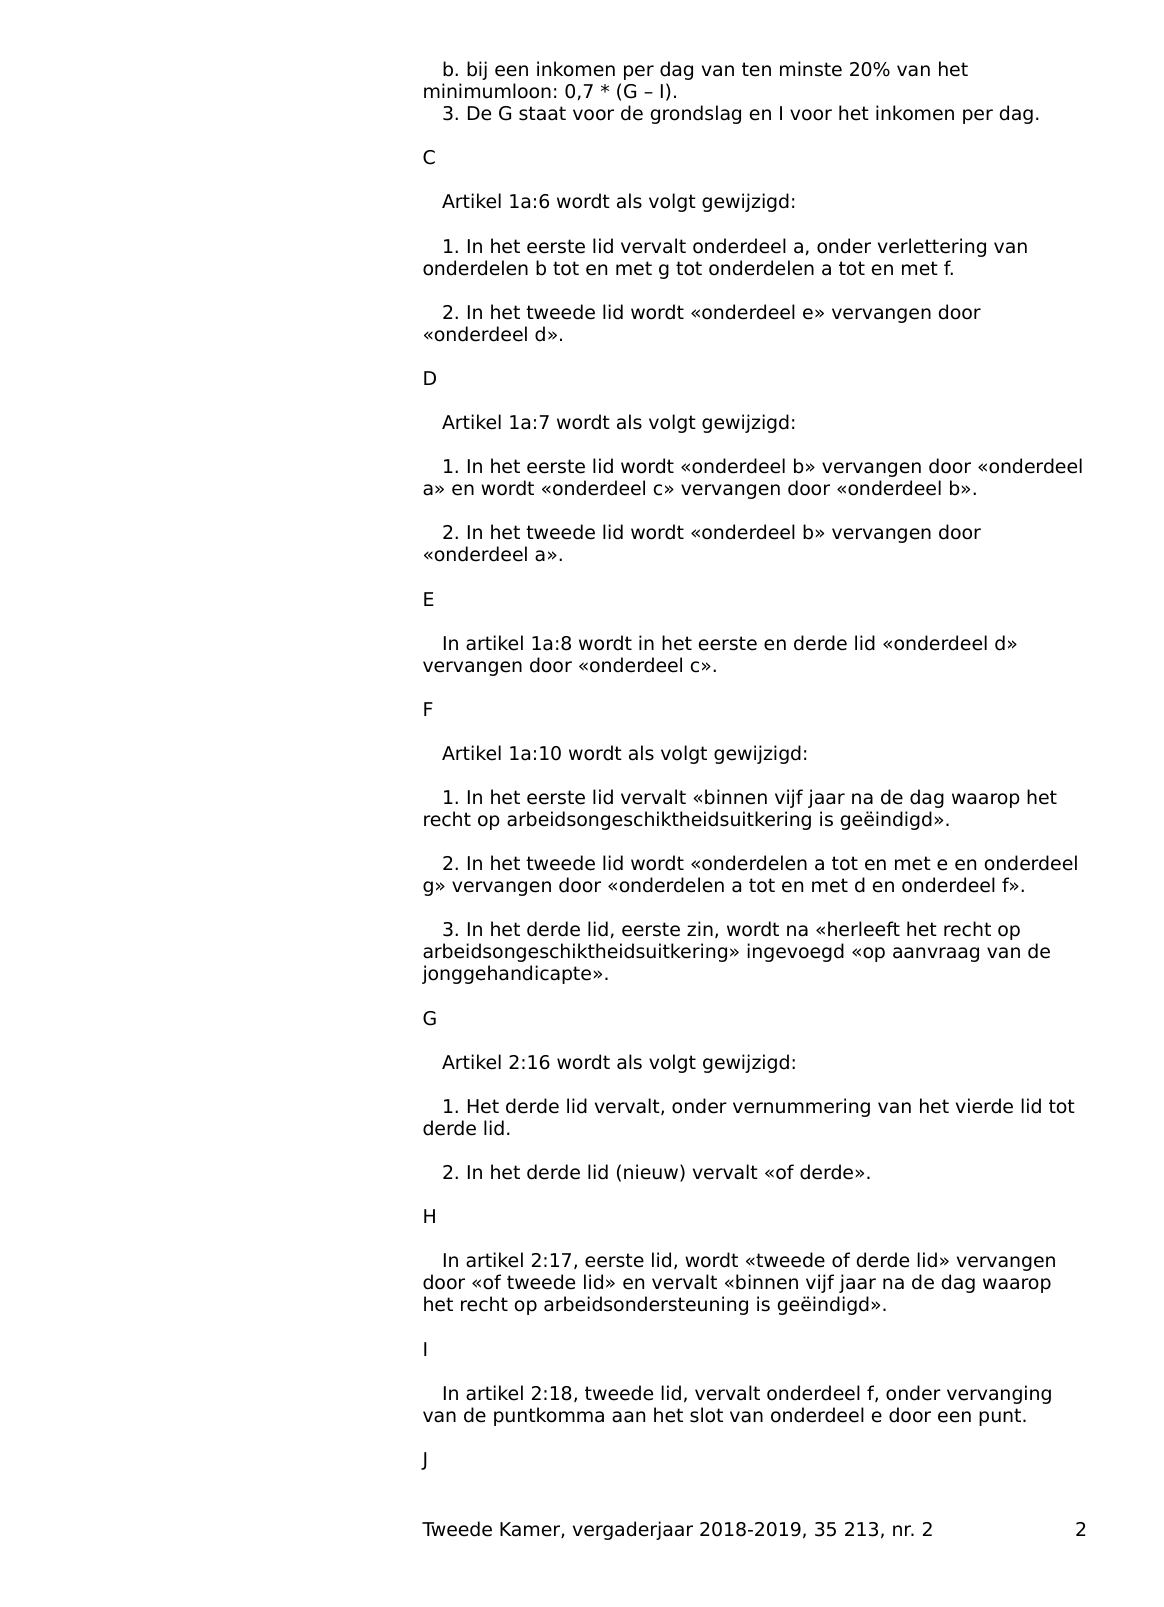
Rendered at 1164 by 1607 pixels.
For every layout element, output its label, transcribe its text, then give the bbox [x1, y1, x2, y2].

text In artikel 1a:8 wordt in het eerste en derde lid «onderdeel d» vervangen door «onderdeel c». [422, 633, 1087, 677]
text Artikel 1a:6 wordt als volgt gewijzigd: [422, 191, 1087, 213]
text D [422, 368, 1087, 390]
text 2. In het tweede lid wordt «onderdelen a tot en met e en onderdeel g» vervangen door «onderdelen a tot en met d en onderdeel f». [422, 853, 1087, 897]
text F [422, 699, 1087, 721]
text G [422, 1007, 1087, 1029]
text In artikel 2:17, eerste lid, wordt «tweede of derde lid» vervangen door «of tweede lid» en vervalt «binnen vijf jaar na de dag waarop het recht op arbeidsondersteuning is geëindigd». [422, 1250, 1087, 1316]
text C [422, 147, 1087, 169]
text 2. In het derde lid (nieuw) vervalt «of derde». [422, 1162, 1087, 1184]
text 3. De G staat voor de grondslag en I voor het inkomen per dag. [422, 103, 1087, 125]
text 2. In het tweede lid wordt «onderdeel e» vervangen door «onderdeel d». [422, 302, 1087, 346]
text J [422, 1449, 1087, 1471]
text E [422, 588, 1087, 610]
text I [422, 1338, 1087, 1360]
text In artikel 2:18, tweede lid, vervalt onderdeel f, onder vervanging van de puntkomma aan het slot van onderdeel e door een punt. [422, 1383, 1087, 1427]
text 1. In het eerste lid wordt «onderdeel b» vervangen door «onderdeel a» en wordt «onderdeel c» vervangen door «onderdeel b». [422, 456, 1087, 500]
text 1. In het eerste lid vervalt onderdeel a, onder verlettering van onderdelen b tot en met g tot onderdelen a tot en met f. [422, 236, 1087, 279]
text Artikel 2:16 wordt als volgt gewijzigd: [422, 1052, 1087, 1074]
text 1. In het eerste lid vervalt «binnen vijf jaar na de dag waarop het recht op arbeidsongeschiktheidsuitkering is geëindigd». [422, 787, 1087, 831]
text Artikel 1a:7 wordt als volgt gewijzigd: [422, 412, 1087, 434]
text 1. Het derde lid vervalt, onder vernummering van het vierde lid tot derde lid. [422, 1096, 1087, 1140]
text Artikel 1a:10 wordt als volgt gewijzigd: [422, 743, 1087, 765]
text H [422, 1206, 1087, 1228]
text 3. In het derde lid, eerste zin, wordt na «herleeft het recht op arbeidsongeschiktheidsuitkering» ingevoegd «op aanvraag van de jonggehandicapte». [422, 919, 1087, 985]
text 2. In het tweede lid wordt «onderdeel b» vervangen door «onderdeel a». [422, 522, 1087, 566]
text b. bij een inkomen per dag van ten minste 20% van het minimumloon: 0,7 * (G – I). [422, 59, 1087, 103]
